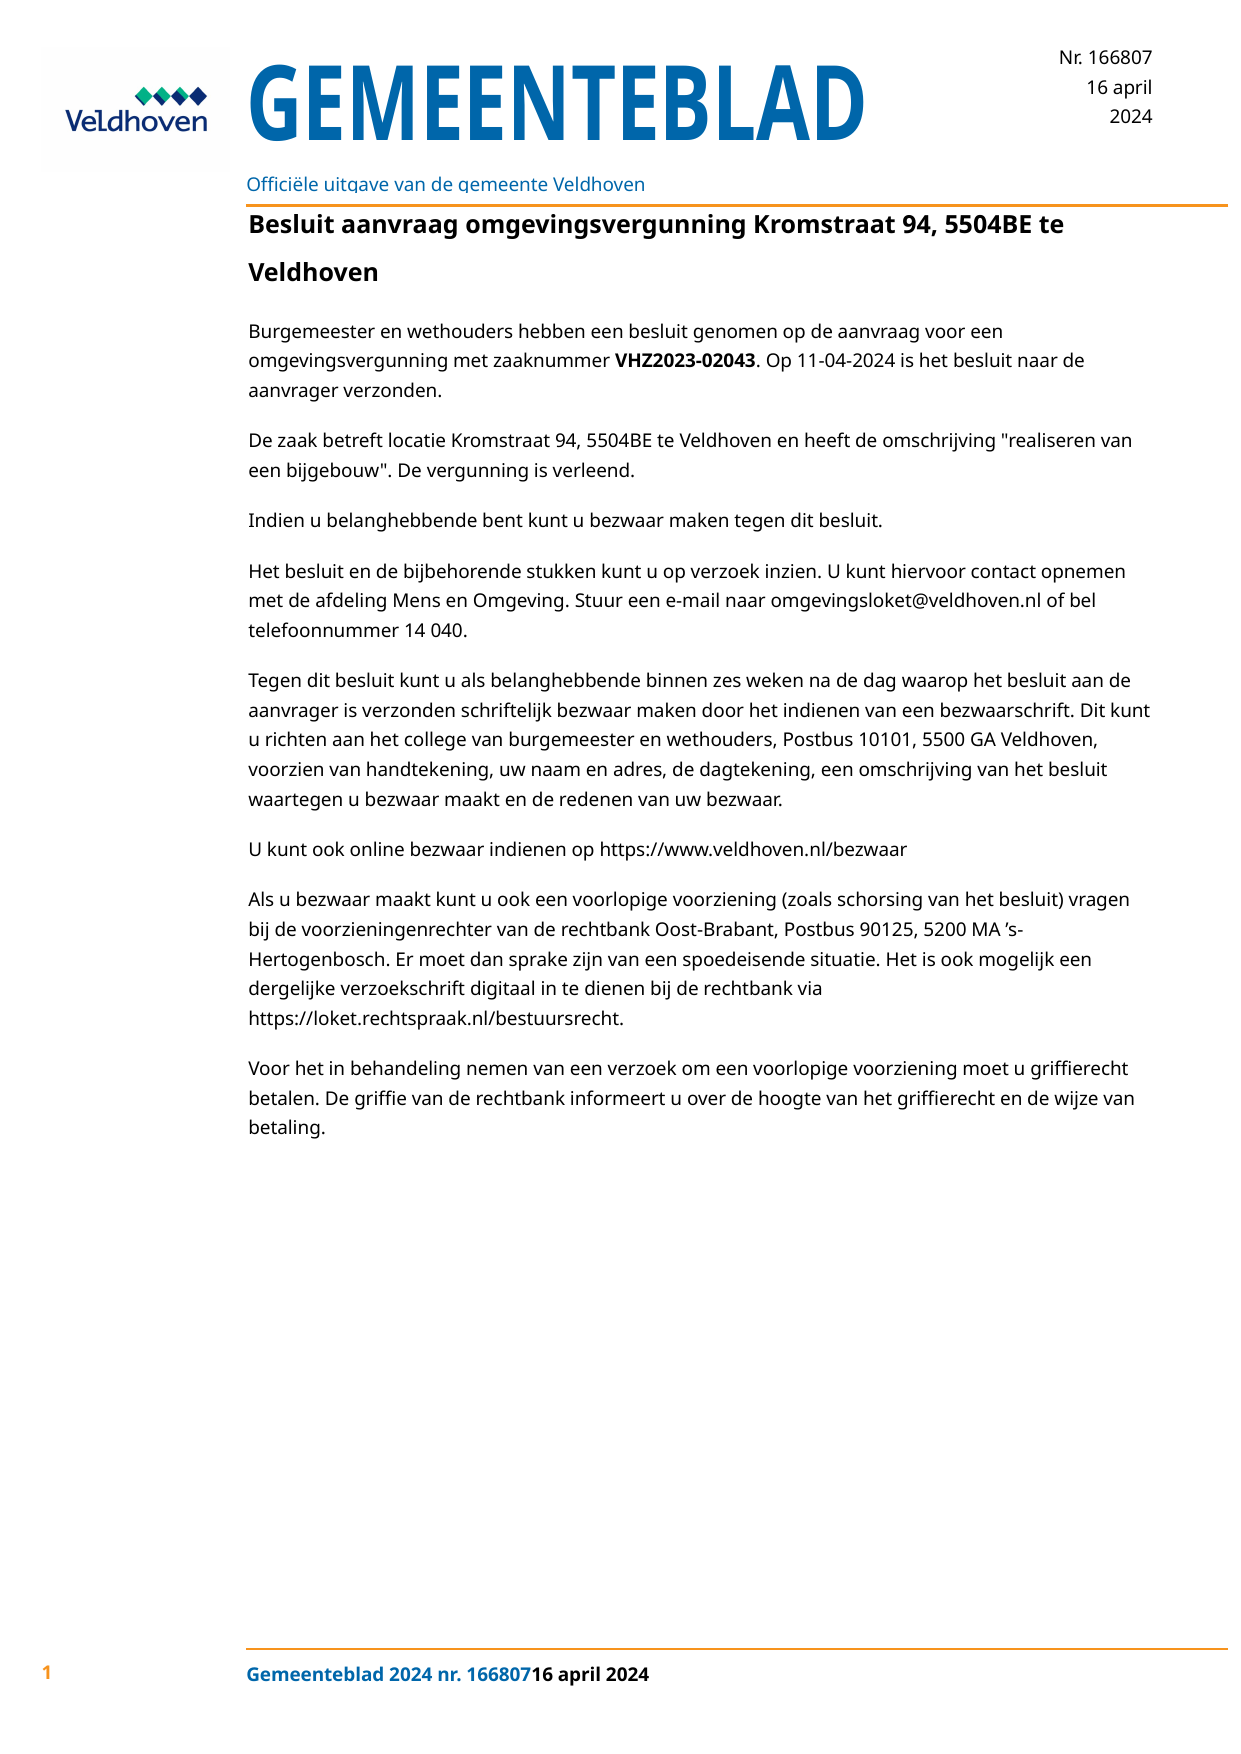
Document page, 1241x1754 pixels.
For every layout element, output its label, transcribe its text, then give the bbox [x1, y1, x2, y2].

text De zaak betreft locatie Kromstraat 94, 5504BE te Veldhoven en heeft de omschrijving "realiseren van een bijgebouw". De vergunning is verleend. [248, 427, 1152, 483]
text Indien u belanghebbende bent kunt u bezwaar maken tegen dit besluit. [248, 507, 1152, 533]
text Voor het in behandeling nemen van een verzoek om een voorlopige voorziening moet u griffierecht betalen. De griffie van de rechtbank informeert u over de hoogte van het griffierecht en de wijze van betaling. [248, 1055, 1152, 1140]
text Als u bezwaar maakt kunt u ook een voorlopige voorziening (zoals schorsing van het besluit) vragen bij de voorzieningenrechter van de rechtbank Oost-Brabant, Postbus 90125, 5200 MA ’s-Hertogenbosch. Er moet dan sprake zijn van een spoedeisende situatie. Het is ook mogelijk een dergelijke verzoekschrift digitaal in te dienen bij de rechtbank via https://loket.rechtspraak.nl/bestuursrecht. [248, 887, 1152, 1031]
picture [41, 47, 231, 172]
text Tegen dit besluit kunt u als belanghebbende binnen zes weken na de dag waarop het besluit aan de aanvrager is verzonden schriftelijk bezwaar maken door het indienen van een bezwaarschrift. Dit kunt u richten aan het college van burgemeester en wethouders, Postbus 10101, 5500 GA Veldhoven, voorzien van handtekening, uw naam en adres, de dagtekening, een omschrijving van het besluit waartegen u bezwaar maakt en de redenen van uw bezwaar. [248, 667, 1152, 812]
text Besluit aanvraag omgevingsvergunning Kromstraat 94, 5504BE te Veldhoven [248, 207, 1152, 288]
text Burgemeester en wethouders hebben een besluit genomen op de aanvraag voor een omgevingsvergunning met zaaknummer VHZ2023-02043. Op 11-04-2024 is het besluit naar de aanvrager verzonden. [248, 318, 1152, 403]
text Het besluit en de bijbehorende stukken kunt u op verzoek inzien. U kunt hiervoor contact opnemen met de afdeling Mens en Omgeving. Stuur een e-mail naar omgevingsloket@veldhoven.nl of bel telefoonnummer 14 040. [248, 558, 1152, 643]
text U kunt ook online bezwaar indienen op https://www.veldhoven.nl/bezwaar [248, 836, 1152, 862]
